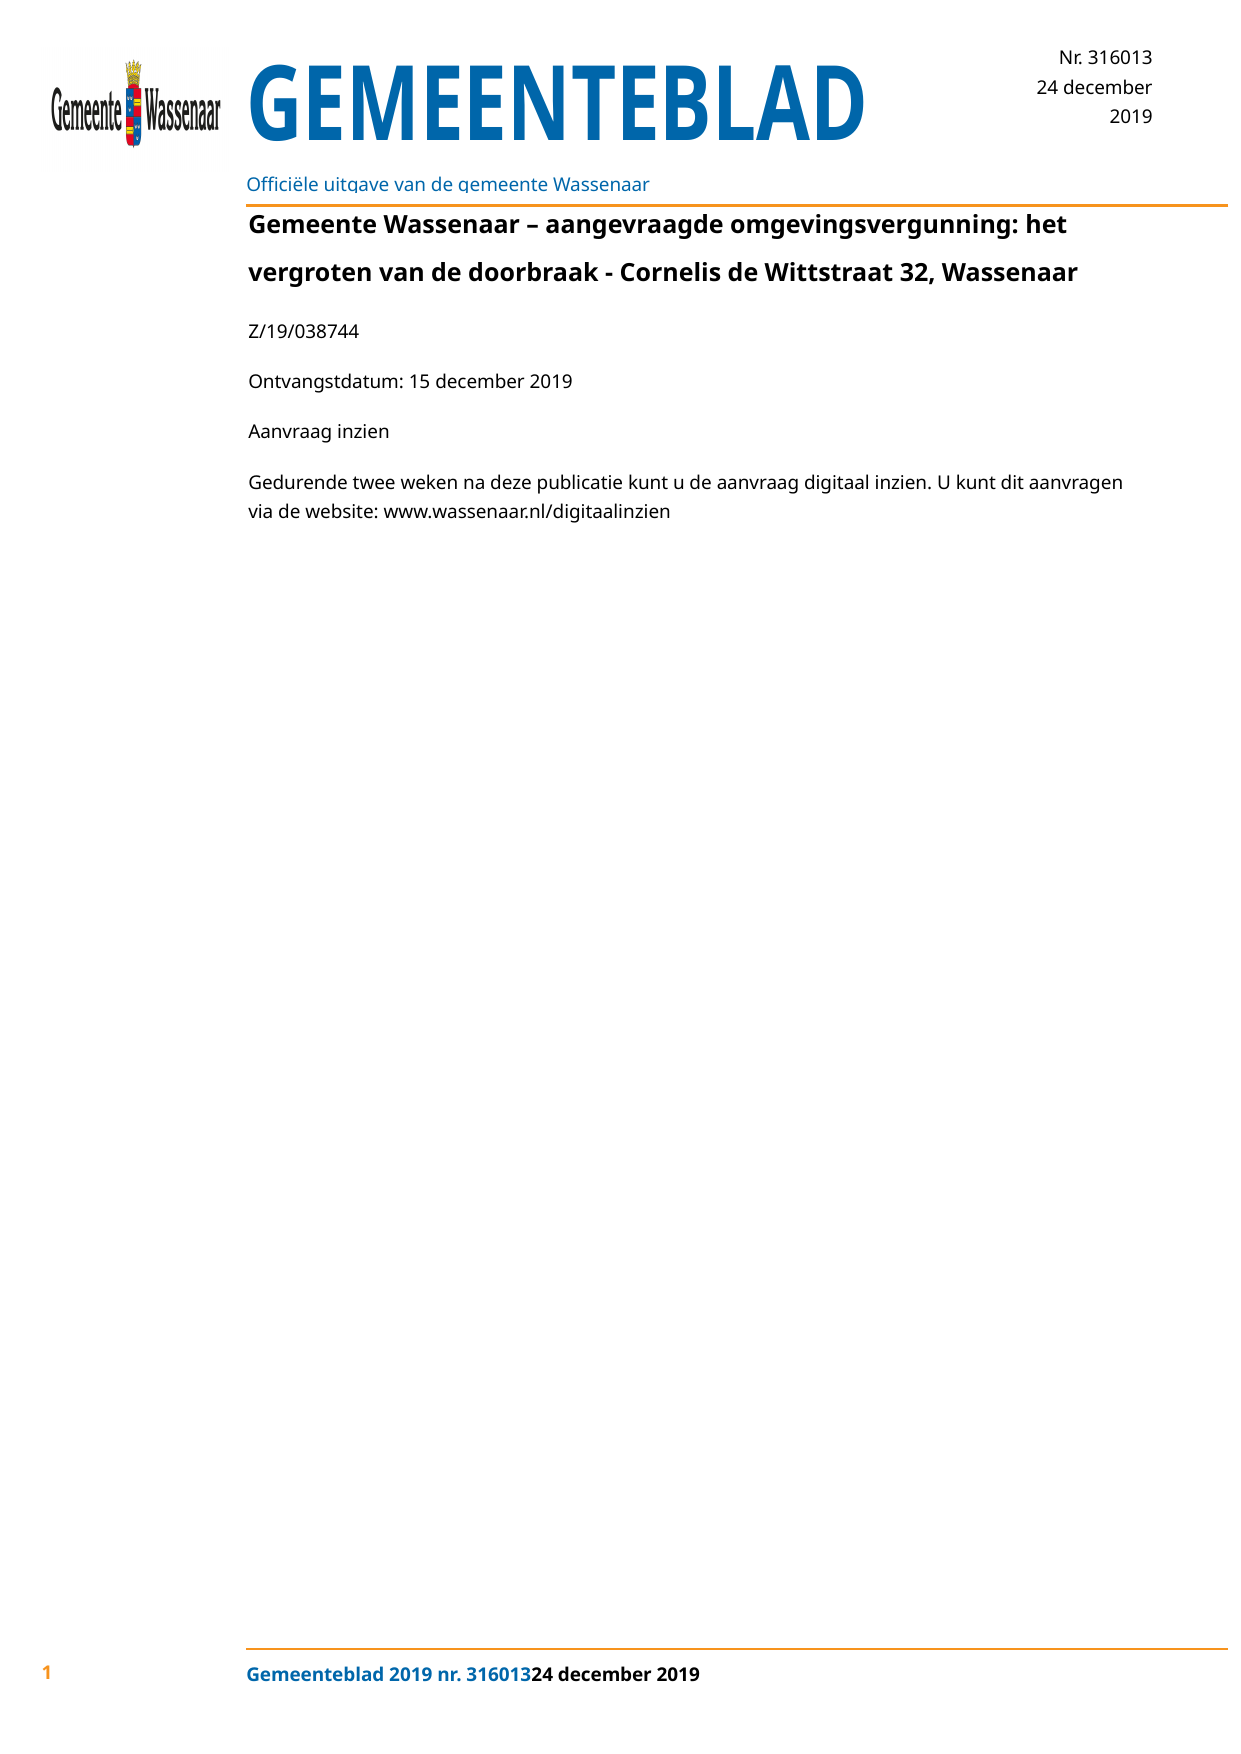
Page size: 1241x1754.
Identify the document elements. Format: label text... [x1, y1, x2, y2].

text Gedurende twee weken na deze publicatie kunt u de aanvraag digitaal inzien. U kunt dit aanvragen via de website: www.wassenaar.nl/digitaalinzien [248, 469, 1152, 524]
text Gemeente Wassenaar – aangevraagde omgevingsvergunning: het vergroten van de doorbraak - Cornelis de Wittstraat 32, Wassenaar [248, 207, 1152, 288]
text Aanvraag inzien [248, 419, 1152, 444]
text Z/19/038744 [248, 318, 1152, 344]
text Ontvangstdatum: 15 december 2019 [248, 368, 1152, 394]
picture [41, 47, 231, 172]
